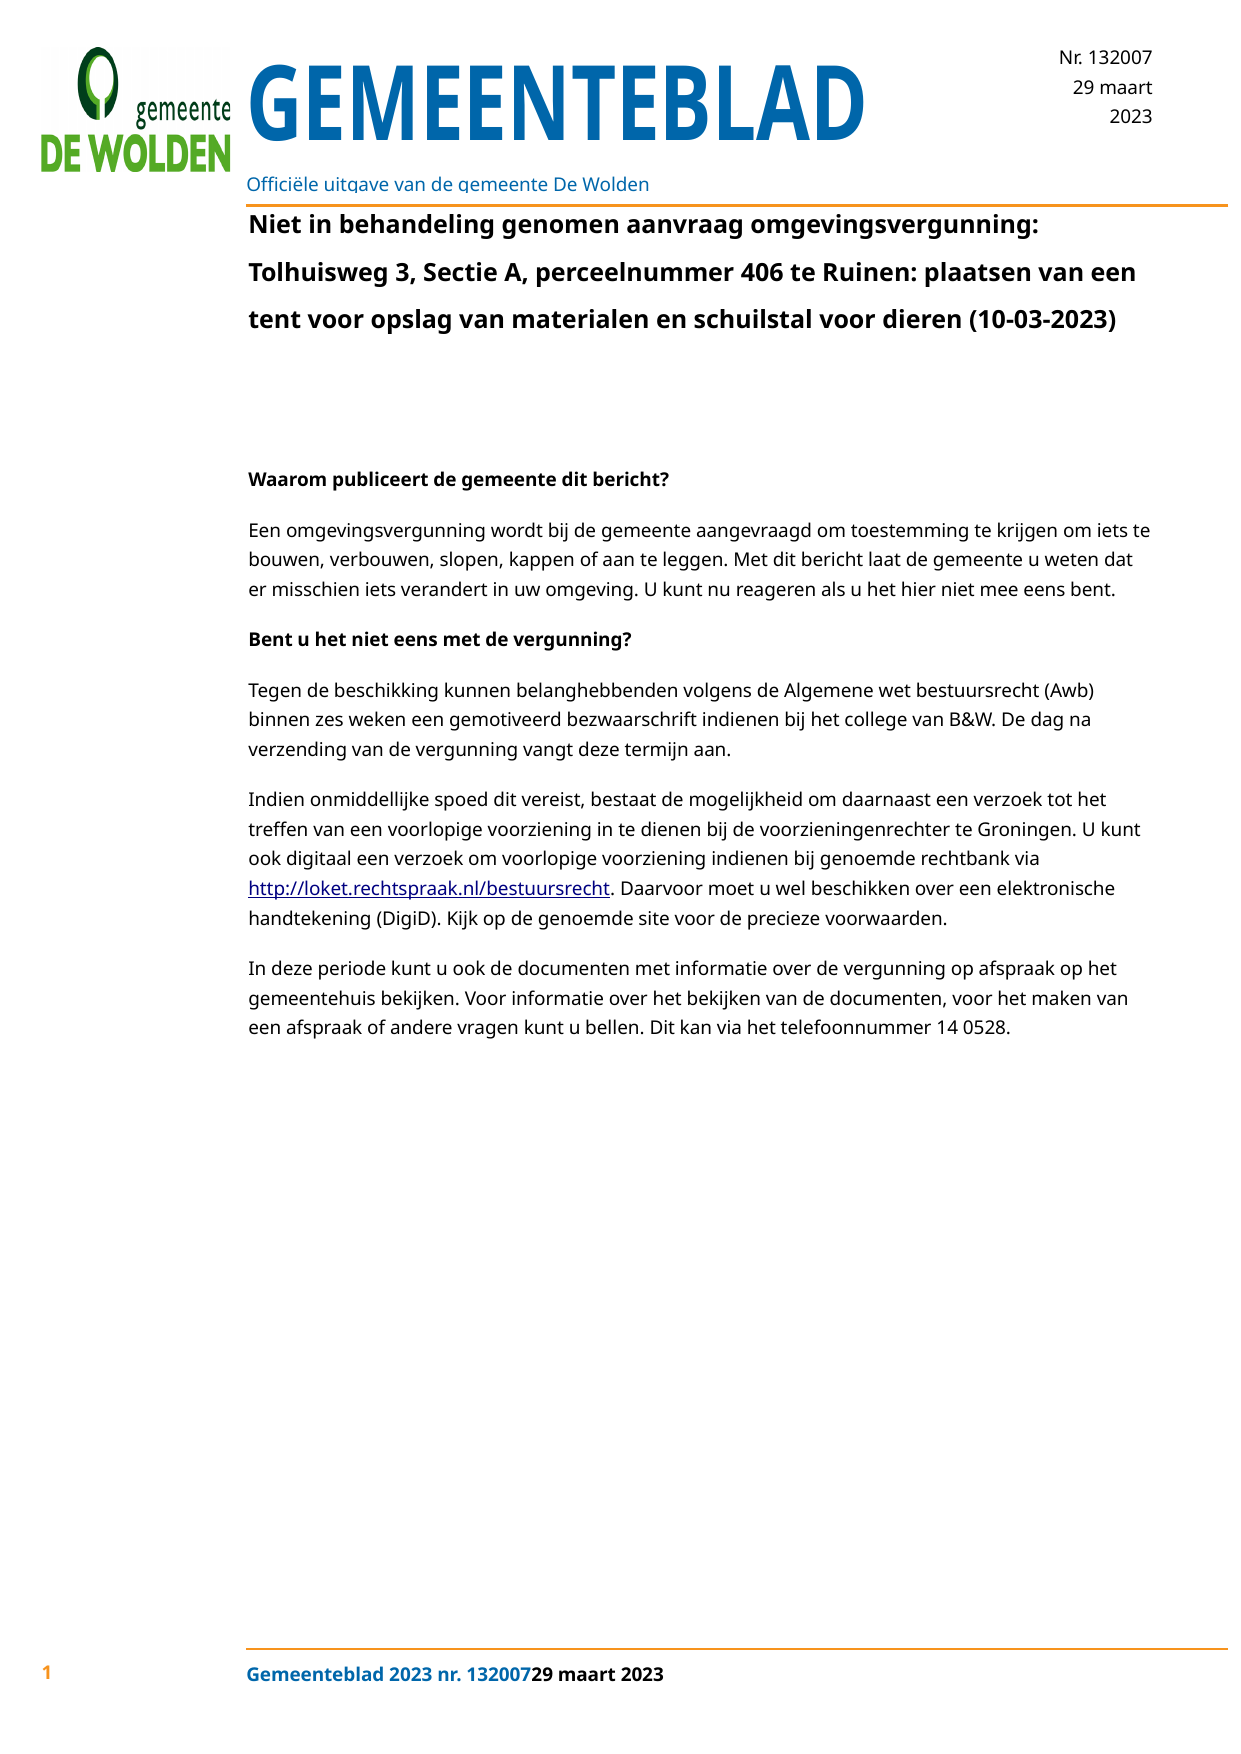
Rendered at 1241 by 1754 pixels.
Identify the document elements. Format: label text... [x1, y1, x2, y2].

text Niet in behandeling genomen aanvraag omgevingsvergunning: Tolhuisweg 3, Sectie A, perceelnummer 406 te Ruinen: plaatsen van een tent voor opslag van materialen en schuilstal voor dieren (10-03-2023) [248, 207, 1152, 336]
text Indien onmiddellijke spoed dit vereist, bestaat de mogelijkheid om daarnaast een verzoek tot het treffen van een voorlopige voorziening in te dienen bij de voorzieningenrechter te Groningen. U kunt ook digitaal een verzoek om voorlopige voorziening indienen bij genoemde rechtbank via http://loket.rechtspraak.nl/bestuursrecht. Daarvoor moet u wel beschikken over een elektronische handtekening (DigiD). Kijk op de genoemde site voor de precieze voorwaarden. [248, 786, 1152, 930]
text Tegen de beschikking kunnen belanghebbenden volgens de Algemene wet bestuursrecht (Awb) binnen zes weken een gemotiveerd bezwaarschrift indienen bij het college van B&W. De dag na verzending van de vergunning vangt deze termijn aan. [248, 677, 1152, 762]
text Waarom publiceert de gemeente dit bericht? [248, 466, 1152, 492]
text In deze periode kunt u ook de documenten met informatie over de vergunning op afspraak op het gemeentehuis bekijken. Voor informatie over het bekijken van de documenten, voor het maken van een afspraak of andere vragen kunt u bellen. Dit kan via het telefoonnummer 14 0528. [248, 955, 1152, 1040]
text Een omgevingsvergunning wordt bij de gemeente aangevraagd om toestemming te krijgen om iets te bouwen, verbouwen, slopen, kappen of aan te leggen. Met dit bericht laat de gemeente u weten dat er misschien iets verandert in uw omgeving. U kunt nu reageren als u het hier niet mee eens bent. [248, 517, 1152, 602]
text Bent u het niet eens met de vergunning? [248, 626, 1152, 652]
picture [41, 47, 231, 172]
